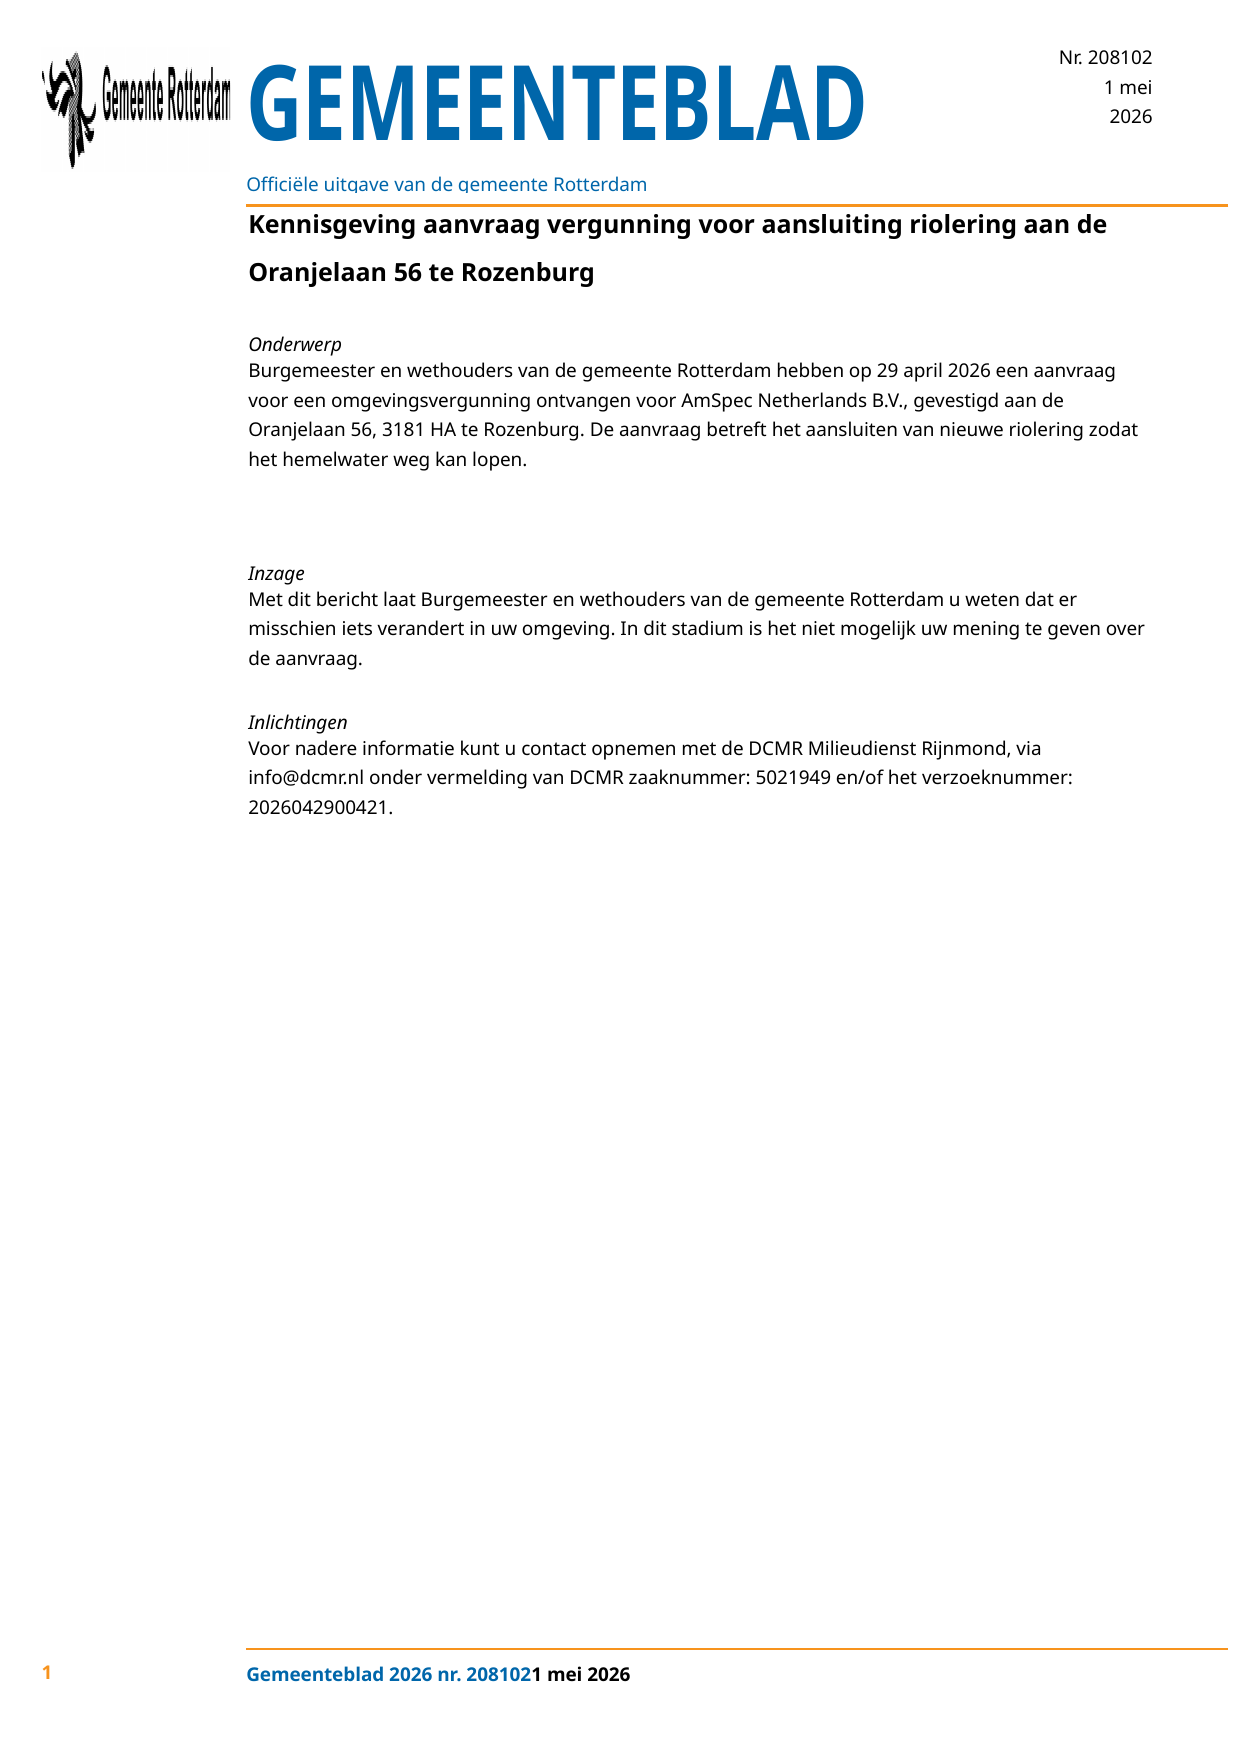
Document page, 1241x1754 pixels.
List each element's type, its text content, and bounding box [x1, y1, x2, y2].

text Inzage [248, 560, 1152, 586]
text Inlichtingen [248, 709, 1152, 735]
picture [41, 47, 231, 172]
text Met dit bericht laat Burgemeester en wethouders van de gemeente Rotterdam u weten dat er misschien iets verandert in uw omgeving. In dit stadium is het niet mogelijk uw mening te geven over de aanvraag. [248, 586, 1152, 671]
text Voor nadere informatie kunt u contact opnemen met de DCMR Milieudienst Rijnmond, via info@dcmr.nl onder vermelding van DCMR zaaknummer: 5021949 en/of het verzoeknummer: 2026042900421. [248, 735, 1152, 820]
text Burgemeester en wethouders van de gemeente Rotterdam hebben op 29 april 2026 een aanvraag voor een omgevingsvergunning ontvangen voor AmSpec Netherlands B.V., gevestigd aan de Oranjelaan 56, 3181 HA te Rozenburg. De aanvraag betreft het aansluiten van nieuwe riolering zodat het hemelwater weg kan lopen. [248, 357, 1152, 472]
text Onderwerp [248, 331, 1152, 357]
text Kennisgeving aanvraag vergunning voor aansluiting riolering aan de Oranjelaan 56 te Rozenburg [248, 207, 1152, 288]
